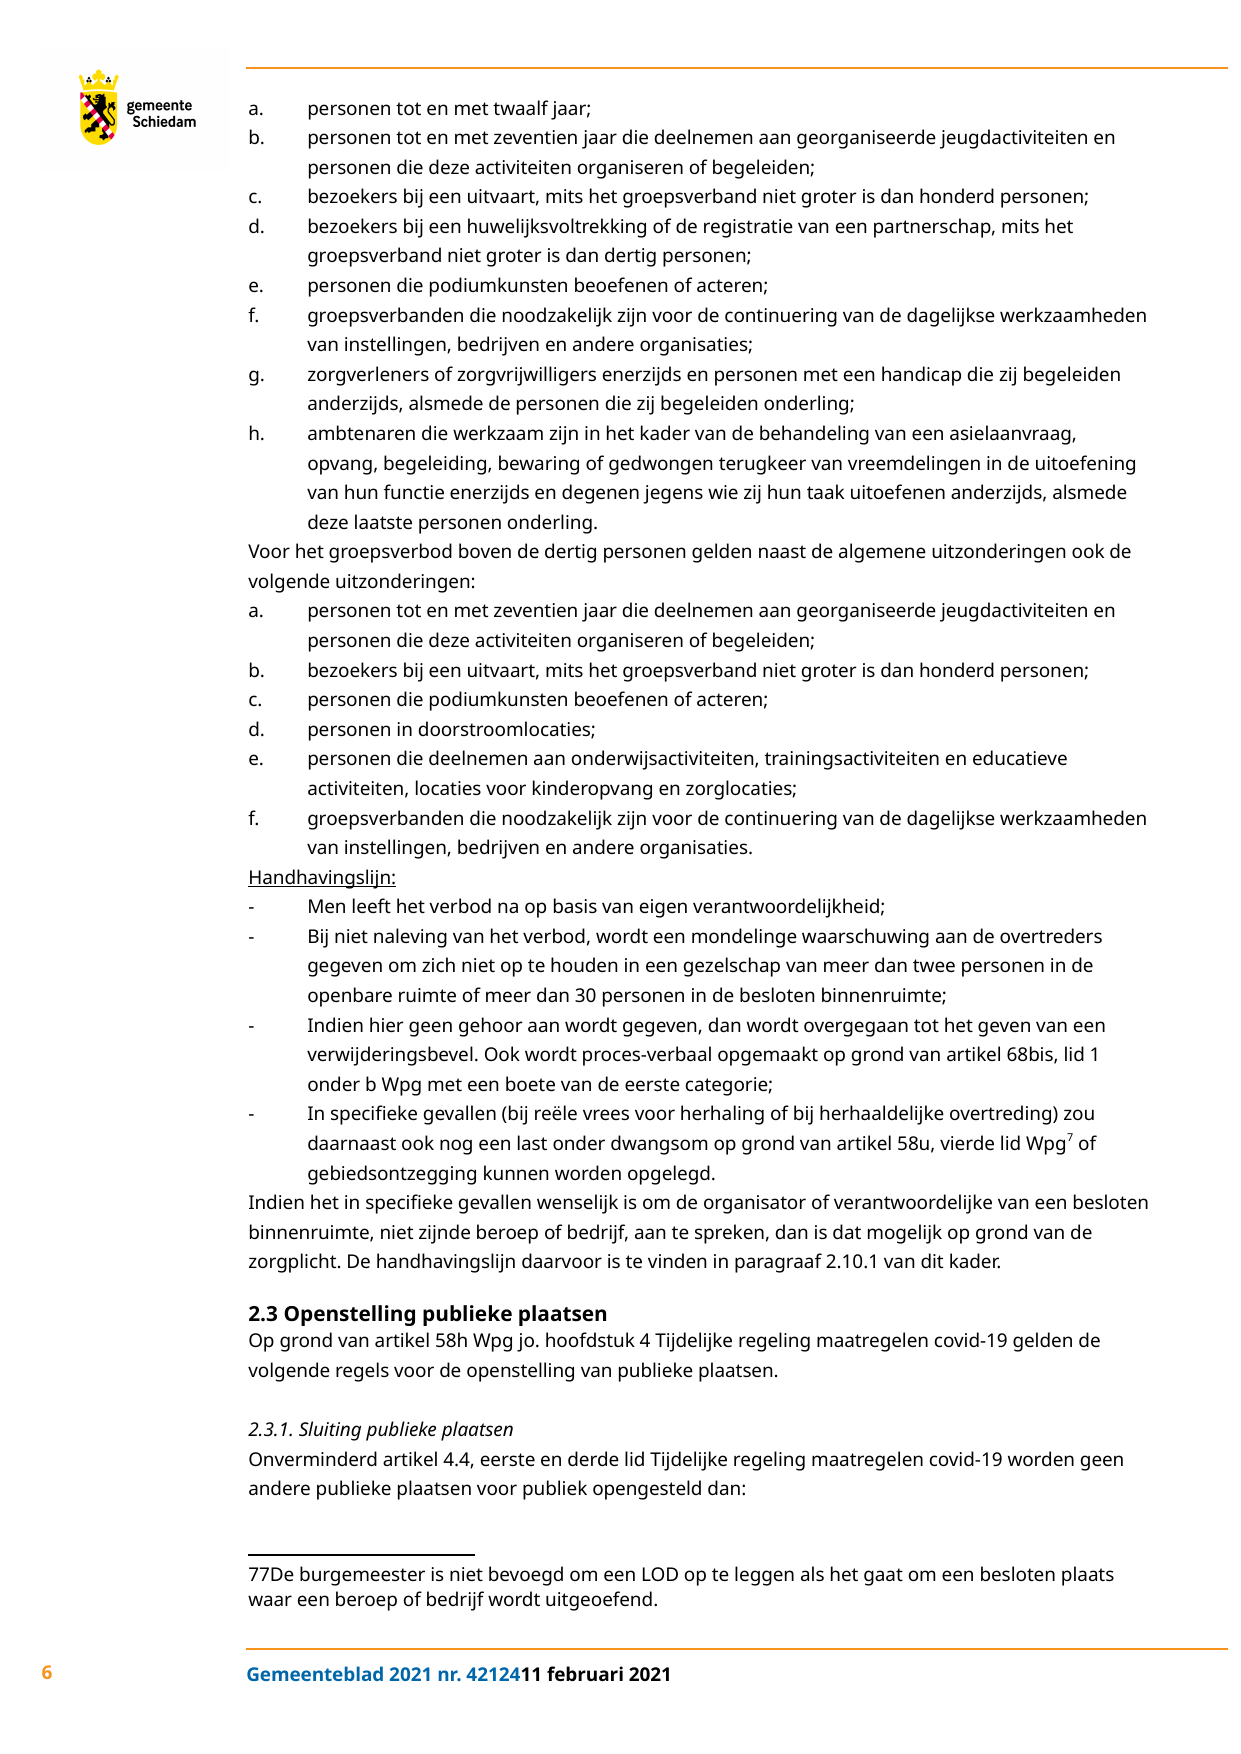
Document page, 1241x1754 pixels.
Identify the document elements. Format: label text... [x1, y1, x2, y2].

list personen in doorstroomlocaties; [248, 716, 1152, 742]
list 7De burgemeester is niet bevoegd om een LOD op te leggen als het gaat om een besloten plaats waar een beroep of bedrijf wordt uitgeoefend. [248, 1561, 1152, 1612]
list In specifieke gevallen (bij reële vrees voor herhaling of bij herhaaldelijke overtreding) zou daarnaast ook nog een last onder dwangsom op grond van artikel 58u, vierde lid Wpg of gebiedsontzegging kunnen worden opgelegd. [248, 1101, 1152, 1186]
list groepsverbanden die noodzakelijk zijn voor de continuering van de dagelijkse werkzaamheden van instellingen, bedrijven en andere organisaties. [248, 805, 1152, 860]
picture [41, 47, 231, 172]
list Bij niet naleving van het verbod, wordt een mondelinge waarschuwing aan de overtreders gegeven om zich niet op te houden in een gezelschap van meer dan twee personen in de openbare ruimte of meer dan 30 personen in de besloten binnenruimte; [248, 923, 1152, 1008]
text Onverminderd artikel 4.4, eerste en derde lid Tijdelijke regeling maatregelen covid-19 worden geen andere publieke plaatsen voor publiek opengesteld dan: [248, 1446, 1152, 1501]
text Voor het groepsverbod boven de dertig personen gelden naast de algemene uitzonderingen ook de volgende uitzonderingen: [248, 538, 1152, 594]
list personen tot en met twaalf jaar; [248, 95, 1152, 121]
list bezoekers bij een uitvaart, mits het groepsverband niet groter is dan honderd personen; [248, 183, 1152, 209]
list bezoekers bij een huwelijksvoltrekking of de registratie van een partnerschap, mits het groepsverband niet groter is dan dertig personen; [248, 213, 1152, 268]
list personen die deelnemen aan onderwijsactiviteiten, trainingsactiviteiten en educatieve activiteiten, locaties voor kinderopvang en zorglocaties; [248, 746, 1152, 801]
list ambtenaren die werkzaam zijn in het kader van de behandeling van een asielaanvraag, opvang, begeleiding, bewaring of gedwongen terugkeer van vreemdelingen in de uitoefening van hun functie enerzijds en degenen jegens wie zij hun taak uitoefenen anderzijds, alsmede deze laatste personen onderling. [248, 420, 1152, 535]
list personen tot en met zeventien jaar die deelnemen aan georganiseerde jeugdactiviteiten en personen die deze activiteiten organiseren of begeleiden; [248, 598, 1152, 653]
list zorgverleners of zorgvrijwilligers enerzijds en personen met een handicap die zij begeleiden anderzijds, alsmede de personen die zij begeleiden onderling; [248, 361, 1152, 416]
list Indien hier geen gehoor aan wordt gegeven, dan wordt overgegaan tot het geven van een verwijderingsbevel. Ook wordt proces-verbaal opgemaakt op grond van artikel 68bis, lid 1 onder b Wpg met een boete van de eerste categorie; [248, 1012, 1152, 1097]
text Handhavingslijn: [248, 864, 1152, 890]
list Men leeft het verbod na op basis van eigen verantwoordelijkheid; [248, 893, 1152, 919]
text Indien het in specifieke gevallen wenselijk is om de organisator of verantwoordelijke van een besloten binnenruimte, niet zijnde beroep of bedrijf, aan te spreken, dan is dat mogelijk op grond van de zorgplicht. De handhavingslijn daarvoor is te vinden in paragraaf 2.10.1 van dit kader. [248, 1189, 1152, 1274]
list personen tot en met zeventien jaar die deelnemen aan georganiseerde jeugdactiviteiten en personen die deze activiteiten organiseren of begeleiden; [248, 124, 1152, 180]
text 2.3 Openstelling publieke plaatsen [248, 1299, 1152, 1327]
text Op grond van artikel 58h Wpg jo. hoofdstuk 4 Tijdelijke regeling maatregelen covid-19 gelden de volgende regels voor de openstelling van publieke plaatsen. [248, 1327, 1152, 1383]
list bezoekers bij een uitvaart, mits het groepsverband niet groter is dan honderd personen; [248, 657, 1152, 683]
text 2.3.1. Sluiting publieke plaatsen [248, 1416, 1152, 1442]
list groepsverbanden die noodzakelijk zijn voor de continuering van de dagelijkse werkzaamheden van instellingen, bedrijven en andere organisaties; [248, 302, 1152, 357]
list personen die podiumkunsten beoefenen of acteren; [248, 272, 1152, 298]
list personen die podiumkunsten beoefenen of acteren; [248, 686, 1152, 712]
